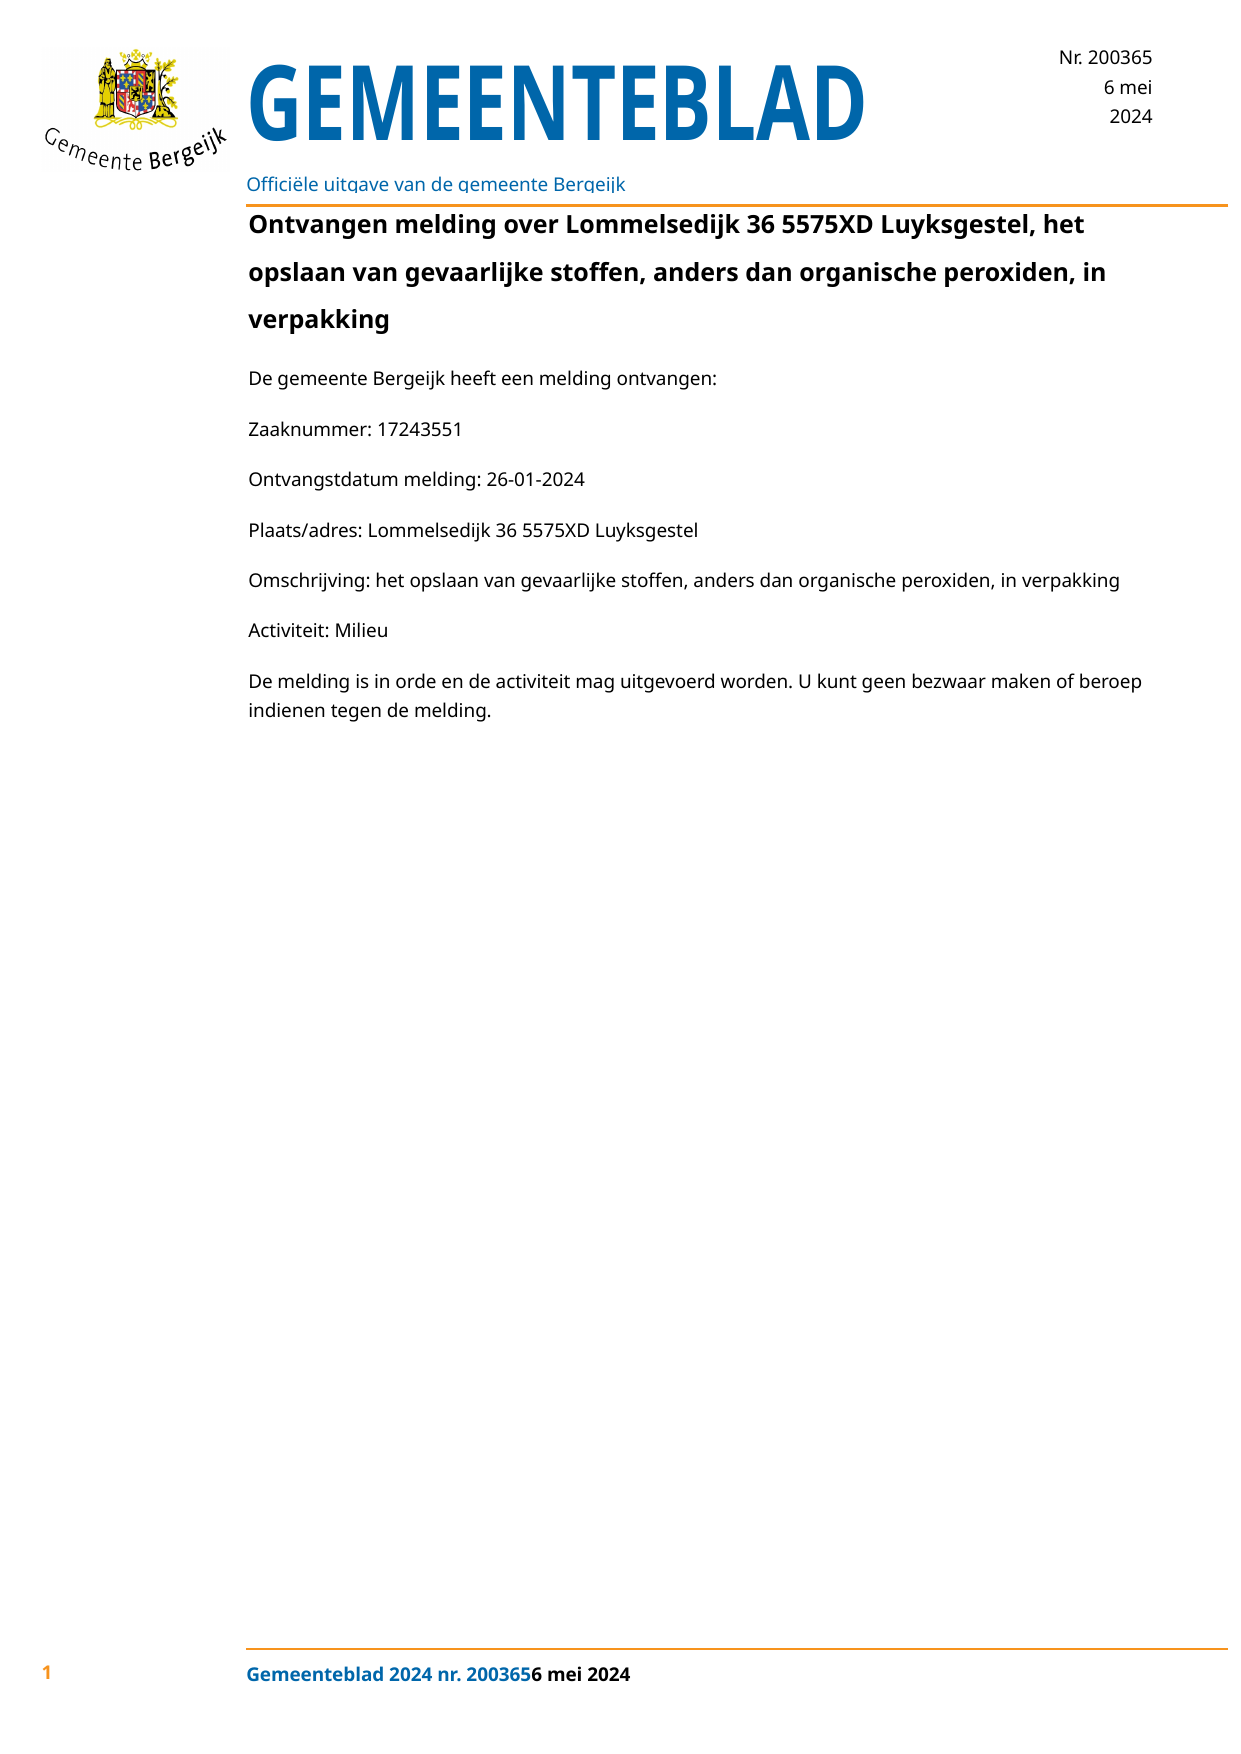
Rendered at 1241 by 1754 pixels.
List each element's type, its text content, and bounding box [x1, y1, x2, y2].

text De melding is in orde en de activiteit mag uitgevoerd worden. U kunt geen bezwaar maken of beroep indienen tegen de melding. [248, 668, 1152, 723]
picture [41, 47, 231, 172]
text Ontvangen melding over Lommelsedijk 36 5575XD Luyksgestel, het opslaan van gevaarlijke stoffen, anders dan organische peroxiden, in verpakking [248, 207, 1152, 336]
text Activiteit: Milieu [248, 618, 1152, 643]
text De gemeente Bergeijk heeft een melding ontvangen: [248, 366, 1152, 391]
text Ontvangstdatum melding: 26-01-2024 [248, 466, 1152, 492]
text Omschrijving: het opslaan van gevaarlijke stoffen, anders dan organische peroxiden, in verpakking [248, 567, 1152, 593]
text Zaaknummer: 17243551 [248, 416, 1152, 442]
text Plaats/adres: Lommelsedijk 36 5575XD Luyksgestel [248, 517, 1152, 542]
